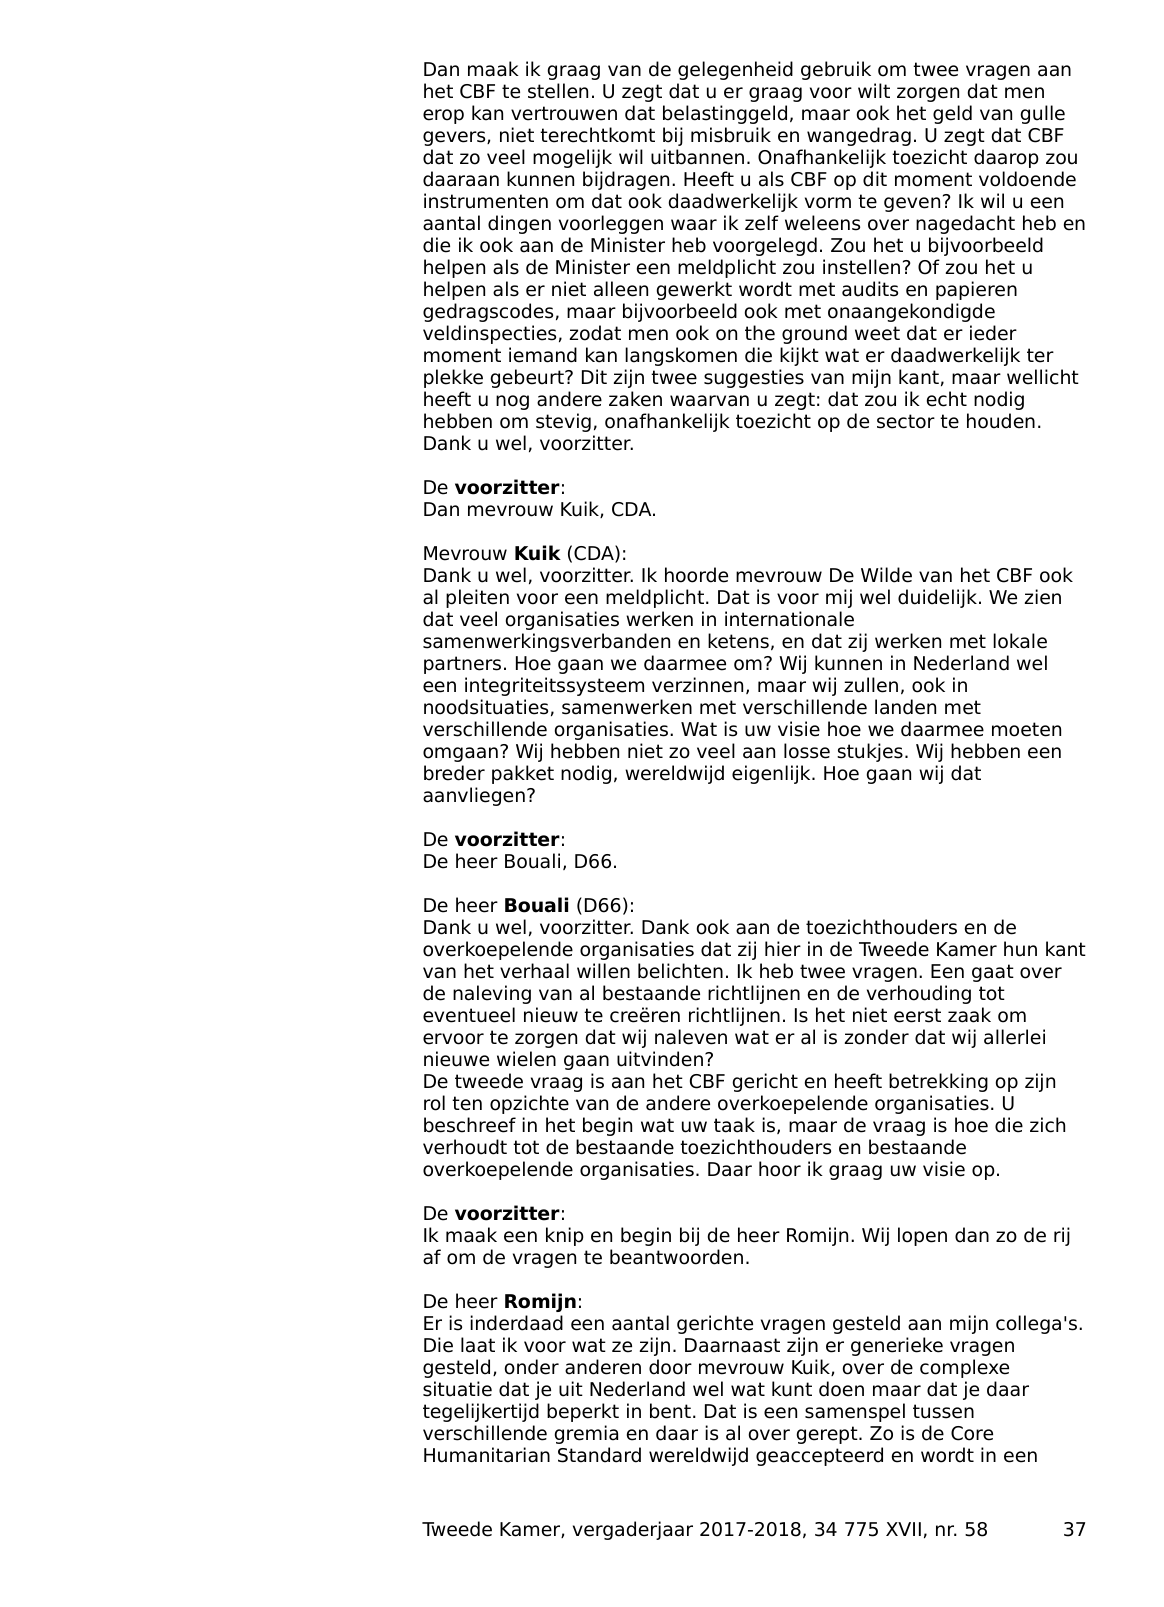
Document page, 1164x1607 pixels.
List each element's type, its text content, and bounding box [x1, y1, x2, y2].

text Er is inderdaad een aantal gerichte vragen gesteld aan mijn collega's. Die laat ik voor wat ze zijn. Daarnaast zijn er generieke vragen gesteld, onder anderen door mevrouw Kuik, over de complexe situatie dat je uit Nederland wel wat kunt doen maar dat je daar tegelijkertijd beperkt in bent. Dat is een samenspel tussen verschillende gremia en daar is al over gerept. Zo is de Core Humanitarian Standard wereldwijd geaccepteerd en wordt in een [422, 1313, 1087, 1467]
text Dan maak ik graag van de gelegenheid gebruik om twee vragen aan het CBF te stellen. U zegt dat u er graag voor wilt zorgen dat men erop kan vertrouwen dat belastinggeld, maar ook het geld van gulle gevers, niet terechtkomt bij misbruik en wangedrag. U zegt dat CBF dat zo veel mogelijk wil uitbannen. Onafhankelijk toezicht daarop zou daaraan kunnen bijdragen. Heeft u als CBF op dit moment voldoende instrumenten om dat ook daadwerkelijk vorm te geven? Ik wil u een aantal dingen voorleggen waar ik zelf weleens over nagedacht heb en die ik ook aan de Minister heb voorgelegd. Zou het u bijvoorbeeld helpen als de Minister een meldplicht zou instellen? Of zou het u helpen als er niet alleen gewerkt wordt met audits en papieren gedragscodes, maar bijvoorbeeld ook met onaangekondigde veldinspecties, zodat men ook on the ground weet dat er ieder moment iemand kan langskomen die kijkt wat er daadwerkelijk ter plekke gebeurt? Dit zijn twee suggesties van mijn kant, maar wellicht heeft u nog andere zaken waarvan u zegt: dat zou ik echt nodig hebben om stevig, onafhankelijk toezicht op de sector te houden. [422, 59, 1087, 433]
text Dan mevrouw Kuik, CDA. [422, 499, 1087, 521]
text De heer Romijn: [422, 1291, 1087, 1313]
text Dank u wel, voorzitter. Dank ook aan de toezichthouders en de overkoepelende organisaties dat zij hier in de Tweede Kamer hun kant van het verhaal willen belichten. Ik heb twee vragen. Een gaat over de naleving van al bestaande richtlijnen en de verhouding tot eventueel nieuw te creëren richtlijnen. Is het niet eerst zaak om ervoor te zorgen dat wij naleven wat er al is zonder dat wij allerlei nieuwe wielen gaan uitvinden? [422, 917, 1087, 1071]
text Dank u wel, voorzitter. Ik hoorde mevrouw De Wilde van het CBF ook al pleiten voor een meldplicht. Dat is voor mij wel duidelijk. We zien dat veel organisaties werken in internationale samenwerkingsverbanden en ketens, en dat zij werken met lokale partners. Hoe gaan we daarmee om? Wij kunnen in Nederland wel een integriteitssysteem verzinnen, maar wij zullen, ook in noodsituaties, samenwerken met verschillende landen met verschillende organisaties. Wat is uw visie hoe we daarmee moeten omgaan? Wij hebben niet zo veel aan losse stukjes. Wij hebben een breder pakket nodig, wereldwijd eigenlijk. Hoe gaan wij dat aanvliegen? [422, 565, 1087, 807]
text De voorzitter: [422, 829, 1087, 851]
text De heer Bouali (D66): [422, 895, 1087, 917]
text De heer Bouali, D66. [422, 851, 1087, 873]
text Ik maak een knip en begin bij de heer Romijn. Wij lopen dan zo de rij af om de vragen te beantwoorden. [422, 1225, 1087, 1269]
text Mevrouw Kuik (CDA): [422, 543, 1087, 565]
text Dank u wel, voorzitter. [422, 433, 1087, 455]
text De voorzitter: [422, 1203, 1087, 1225]
text De voorzitter: [422, 477, 1087, 499]
text De tweede vraag is aan het CBF gericht en heeft betrekking op zijn rol ten opzichte van de andere overkoepelende organisaties. U beschreef in het begin wat uw taak is, maar de vraag is hoe die zich verhoudt tot de bestaande toezichthouders en bestaande overkoepelende organisaties. Daar hoor ik graag uw visie op. [422, 1071, 1087, 1181]
